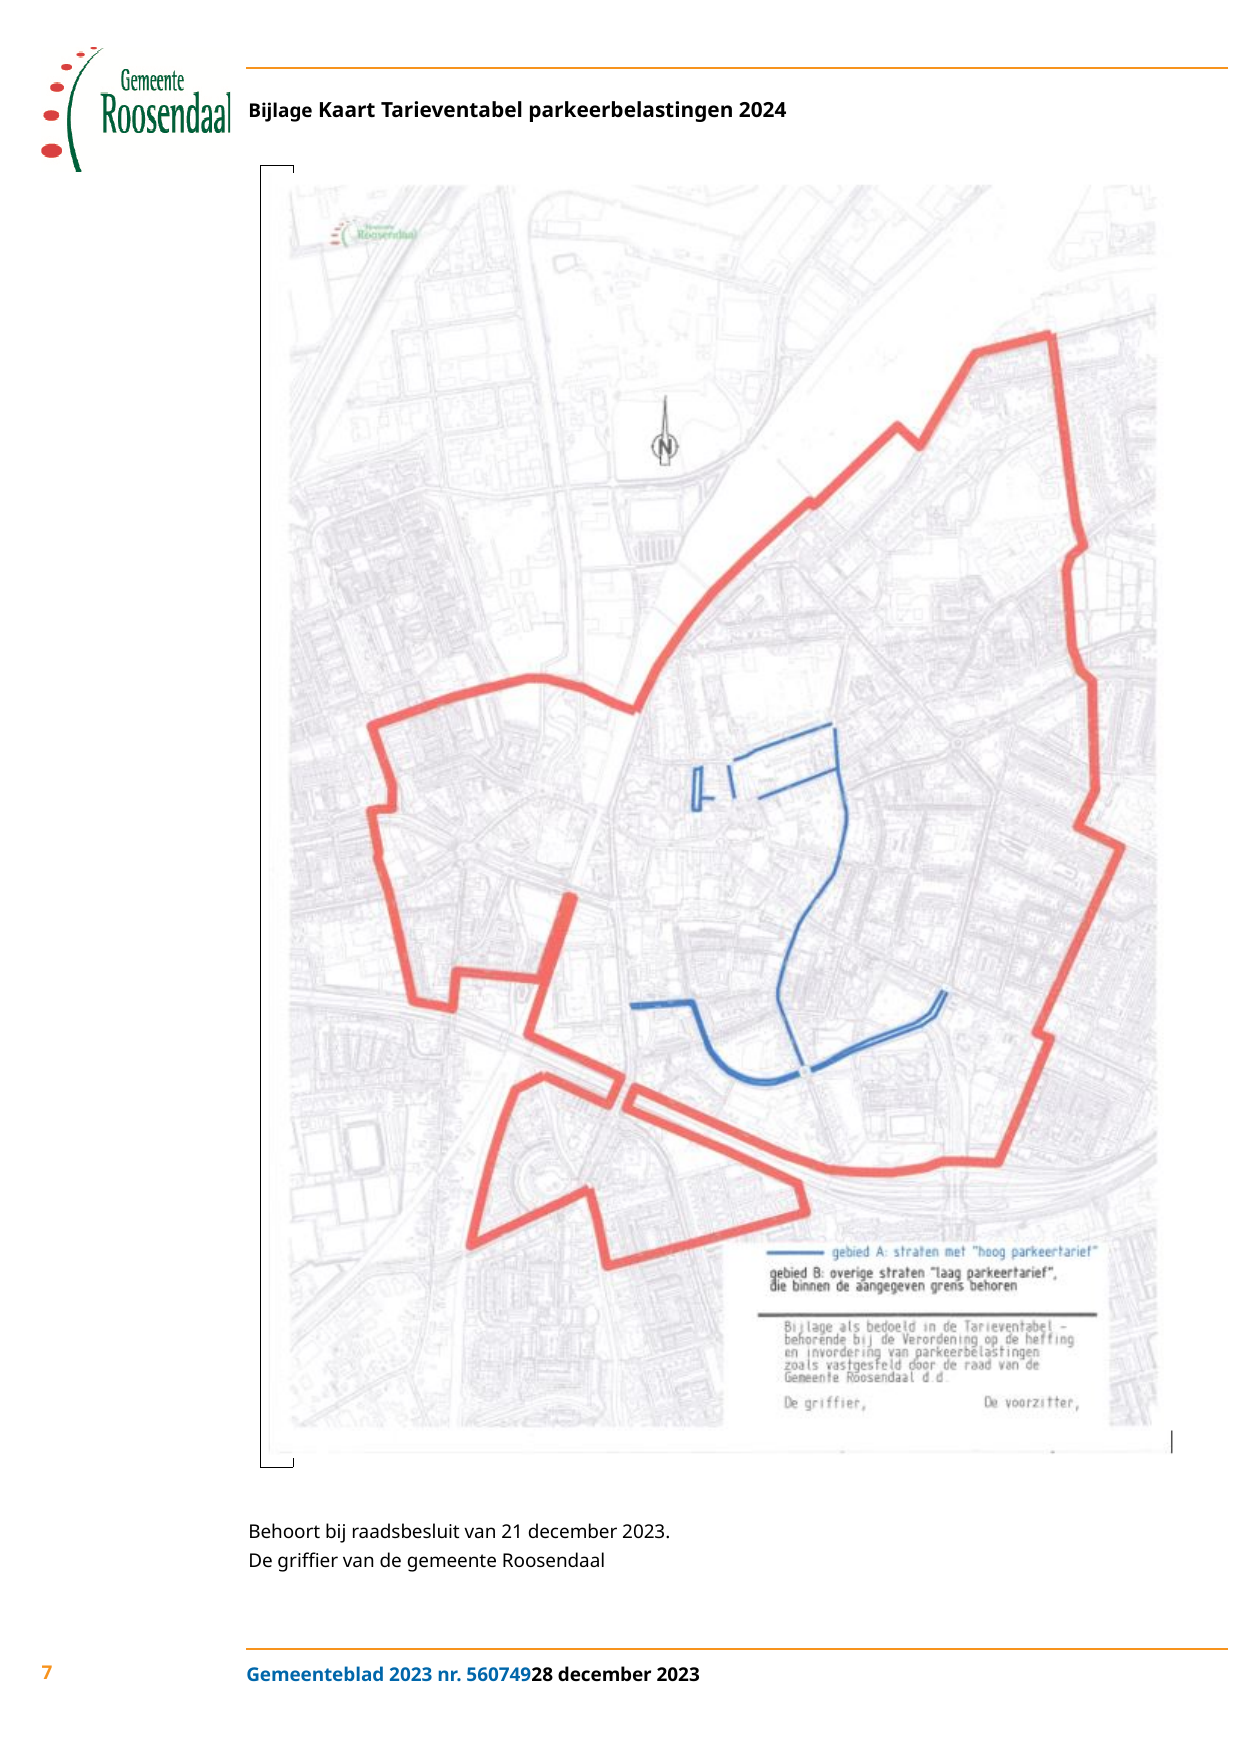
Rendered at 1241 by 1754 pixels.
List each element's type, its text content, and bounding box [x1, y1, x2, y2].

text Bijlage Kaart Tarieventabel parkeerbelastingen 2024 [248, 95, 1152, 123]
picture [268, 173, 1173, 1458]
text De griffier van de gemeente Roosendaal [248, 1547, 1152, 1573]
text Behoort bij raadsbesluit van 21 december 2023. [248, 1518, 1152, 1544]
picture [41, 47, 231, 172]
